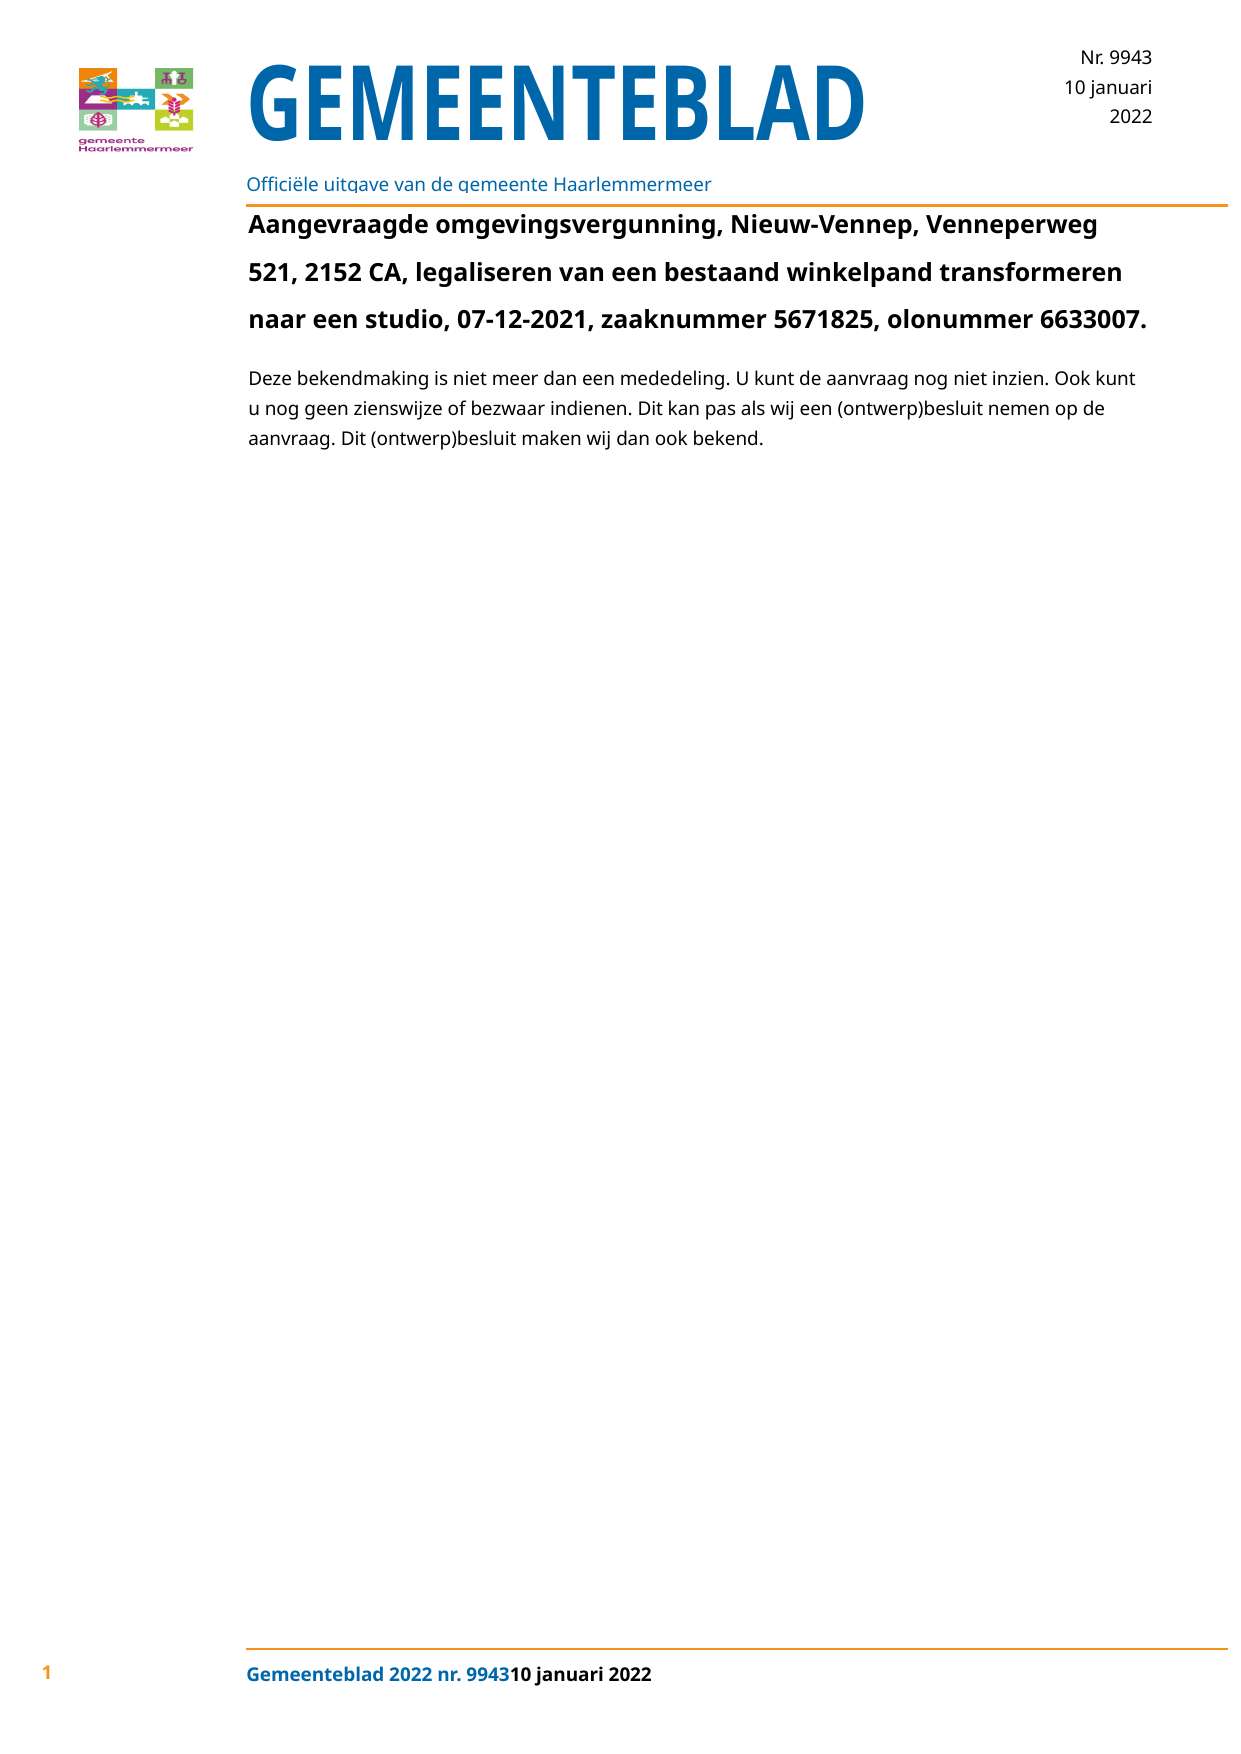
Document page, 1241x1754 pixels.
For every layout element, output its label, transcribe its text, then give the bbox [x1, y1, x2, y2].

text Deze bekendmaking is niet meer dan een mededeling. U kunt de aanvraag nog niet inzien. Ook kunt u nog geen zienswijze of bezwaar indienen. Dit kan pas als wij een (ontwerp)besluit nemen op de aanvraag. Dit (ontwerp)besluit maken wij dan ook bekend. [248, 366, 1152, 450]
text Aangevraagde omgevingsvergunning, Nieuw-Vennep, Venneperweg 521, 2152 CA, legaliseren van een bestaand winkelpand transformeren naar een studio, 07-12-2021, zaaknummer 5671825, olonummer 6633007. [248, 207, 1152, 336]
picture [41, 47, 231, 172]
